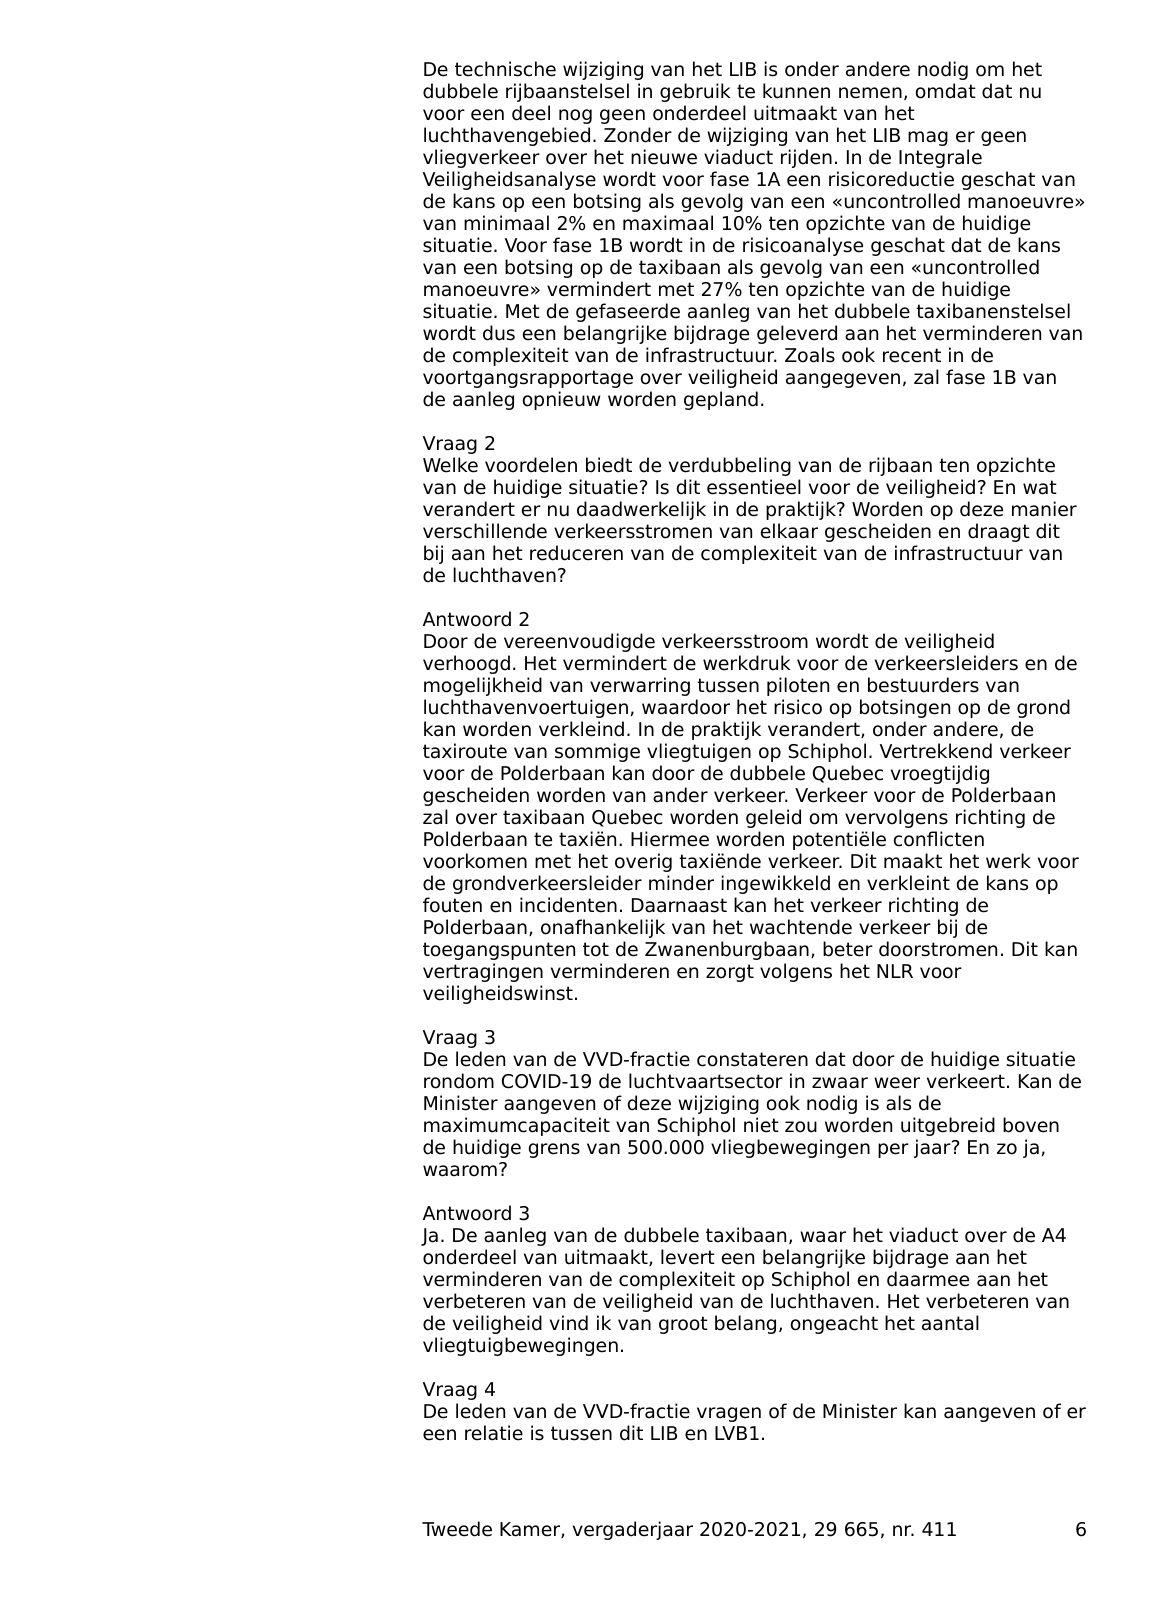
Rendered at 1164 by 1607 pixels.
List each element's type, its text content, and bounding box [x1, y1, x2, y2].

text Welke voordelen biedt de verdubbeling van de rijbaan ten opzichte van de huidige situatie? Is dit essentieel voor de veiligheid? En wat verandert er nu daadwerkelijk in de praktijk? Worden op deze manier verschillende verkeersstromen van elkaar gescheiden en draagt dit bij aan het reduceren van de complexiteit van de infrastructuur van de luchthaven? [422, 455, 1087, 587]
text Vraag 2 [422, 433, 1087, 455]
text De leden van de VVD-fractie constateren dat door de huidige situatie rondom COVID-19 de luchtvaartsector in zwaar weer verkeert. Kan de Minister aangeven of deze wijziging ook nodig is als de maximumcapaciteit van Schiphol niet zou worden uitgebreid boven de huidige grens van 500.000 vliegbewegingen per jaar? En zo ja, waarom? [422, 1049, 1087, 1181]
text Antwoord 2 [422, 609, 1087, 631]
text Door de vereenvoudigde verkeersstroom wordt de veiligheid verhoogd. Het vermindert de werkdruk voor de verkeersleiders en de mogelijkheid van verwarring tussen piloten en bestuurders van luchthavenvoertuigen, waardoor het risico op botsingen op de grond kan worden verkleind. In de praktijk verandert, onder andere, de taxiroute van sommige vliegtuigen op Schiphol. Vertrekkend verkeer voor de Polderbaan kan door de dubbele Quebec vroegtijdig gescheiden worden van ander verkeer. Verkeer voor de Polderbaan zal over taxibaan Quebec worden geleid om vervolgens richting de Polderbaan te taxiën. Hiermee worden potentiële conflicten voorkomen met het overig taxiënde verkeer. Dit maakt het werk voor de grondverkeersleider minder ingewikkeld en verkleint de kans op fouten en incidenten. Daarnaast kan het verkeer richting de Polderbaan, onafhankelijk van het wachtende verkeer bij de toegangspunten tot de Zwanenburgbaan, beter doorstromen. Dit kan vertragingen verminderen en zorgt volgens het NLR voor veiligheidswinst. [422, 631, 1087, 1004]
text Antwoord 3 [422, 1203, 1087, 1225]
text De technische wijziging van het LIB is onder andere nodig om het dubbele rijbaanstelsel in gebruik te kunnen nemen, omdat dat nu voor een deel nog geen onderdeel uitmaakt van het luchthavengebied. Zonder de wijziging van het LIB mag er geen vliegverkeer over het nieuwe viaduct rijden. In de Integrale Veiligheidsanalyse wordt voor fase 1A een risicoreductie geschat van de kans op een botsing als gevolg van een «uncontrolled manoeuvre» van minimaal 2% en maximaal 10% ten opzichte van de huidige situatie. Voor fase 1B wordt in de risicoanalyse geschat dat de kans van een botsing op de taxibaan als gevolg van een «uncontrolled manoeuvre» vermindert met 27% ten opzichte van de huidige situatie. Met de gefaseerde aanleg van het dubbele taxibanenstelsel wordt dus een belangrijke bijdrage geleverd aan het verminderen van de complexiteit van de infrastructuur. Zoals ook recent in de voortgangsrapportage over veiligheid aangegeven, zal fase 1B van de aanleg opnieuw worden gepland. [422, 59, 1087, 411]
text Vraag 3 [422, 1027, 1087, 1049]
text Vraag 4 [422, 1379, 1087, 1401]
text De leden van de VVD-fractie vragen of de Minister kan aangeven of er een relatie is tussen dit LIB en LVB1. [422, 1401, 1087, 1445]
text Ja. De aanleg van de dubbele taxibaan, waar het viaduct over de A4 onderdeel van uitmaakt, levert een belangrijke bijdrage aan het verminderen van de complexiteit op Schiphol en daarmee aan het verbeteren van de veiligheid van de luchthaven. Het verbeteren van de veiligheid vind ik van groot belang, ongeacht het aantal vliegtuigbewegingen. [422, 1225, 1087, 1357]
